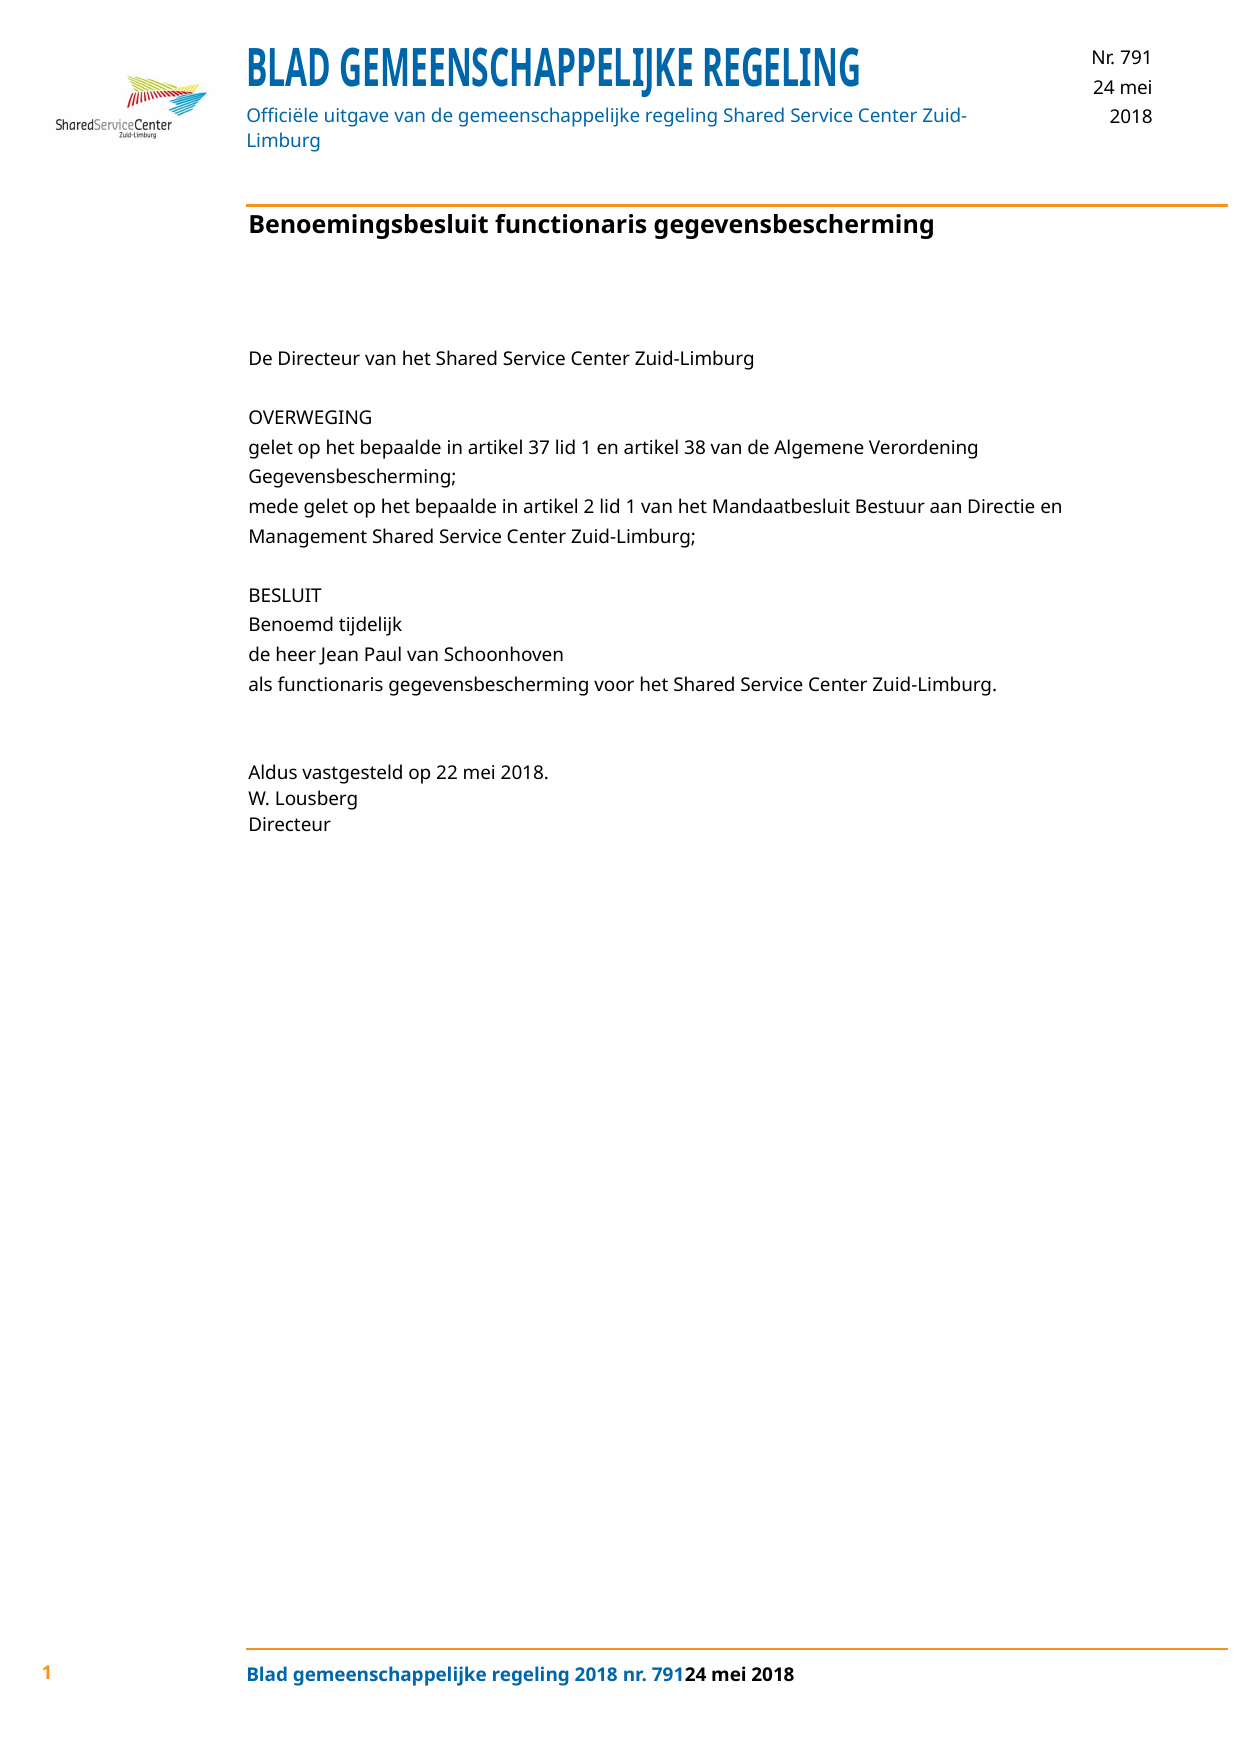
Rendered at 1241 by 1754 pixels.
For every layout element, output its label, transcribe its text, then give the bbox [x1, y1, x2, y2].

text Benoemingsbesluit functionaris gegevensbescherming [248, 207, 1152, 241]
text De Directeur van het Shared Service Center Zuid-Limburg [248, 345, 1152, 371]
text W. Lousberg [248, 785, 1152, 811]
text Benoemd tijdelijk [248, 612, 1152, 637]
text de heer Jean Paul van Schoonhoven [248, 641, 1152, 667]
text OVERWEGING [248, 404, 1152, 430]
text BESLUIT [248, 582, 1152, 608]
text Aldus vastgesteld op 22 mei 2018. [248, 759, 1152, 785]
text Directeur [248, 811, 1152, 837]
text mede gelet op het bepaalde in artikel 2 lid 1 van het Mandaatbesluit Bestuur aan Directie en Management Shared Service Center Zuid-Limburg; [248, 493, 1152, 548]
text gelet op het bepaalde in artikel 37 lid 1 en artikel 38 van de Algemene Verordening Gegevensbescherming; [248, 434, 1152, 489]
text als functionaris gegevensbescherming voor het Shared Service Center Zuid-Limburg. [248, 671, 1152, 696]
picture [41, 47, 231, 172]
